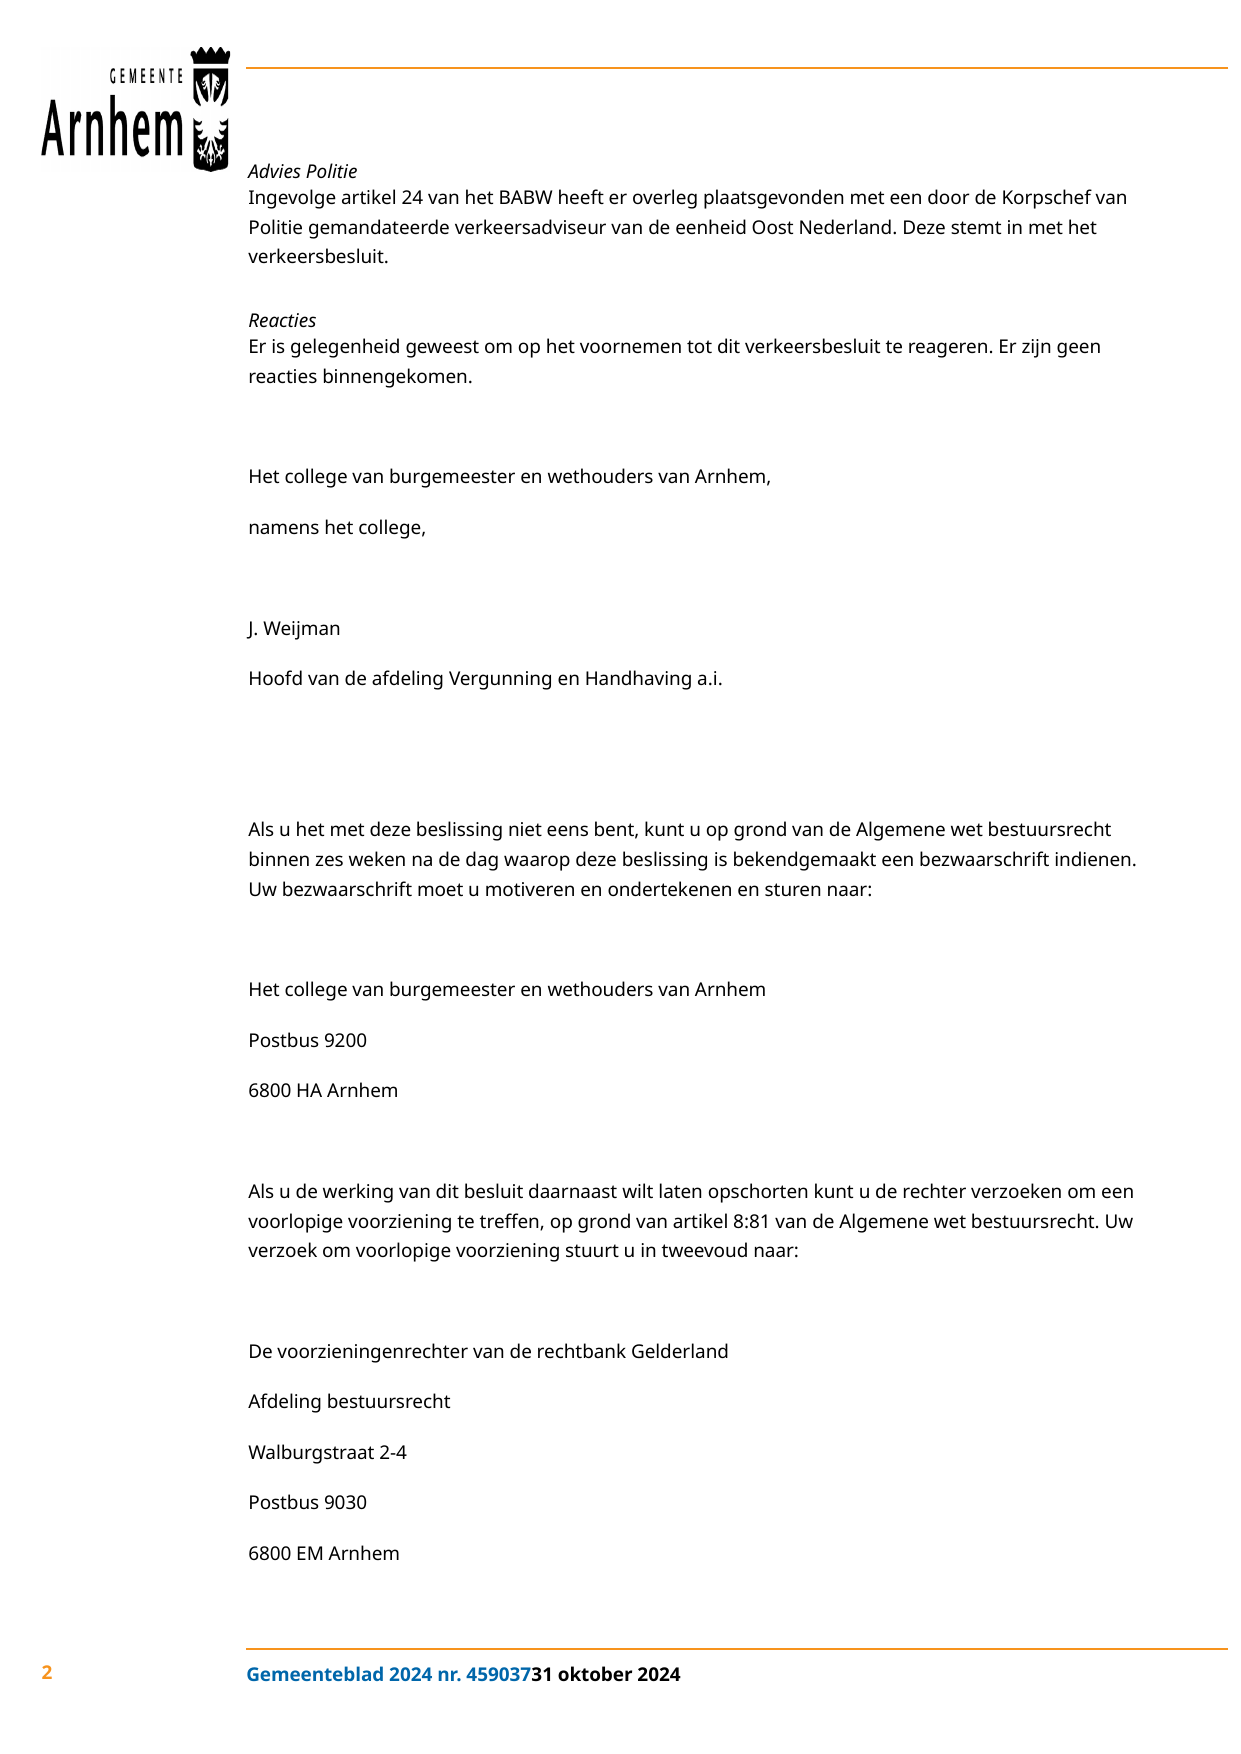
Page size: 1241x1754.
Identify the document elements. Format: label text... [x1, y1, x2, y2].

text Postbus 9200 [248, 1027, 1152, 1053]
text Afdeling bestuursrecht [248, 1389, 1152, 1414]
text 6800 EM Arnhem [248, 1540, 1152, 1566]
text Walburgstraat 2-4 [248, 1439, 1152, 1465]
text Postbus 9030 [248, 1489, 1152, 1515]
text 6800 HA Arnhem [248, 1077, 1152, 1103]
text Ingevolge artikel 24 van het BABW heeft er overleg plaatsgevonden met een door de Korpschef van Politie gemandateerde verkeersadviseur van de eenheid Oost Nederland. Deze stemt in met het verkeersbesluit. [248, 184, 1152, 269]
text Het college van burgemeester en wethouders van Arnhem, [248, 464, 1152, 489]
text Advies Politie [248, 159, 1152, 184]
text Als u het met deze beslissing niet eens bent, kunt u op grond van de Algemene wet bestuursrecht binnen zes weken na de dag waarop deze beslissing is bekendgemaakt een bezwaarschrift indienen. Uw bezwaarschrift moet u motiveren en ondertekenen en sturen naar: [248, 817, 1152, 902]
text Er is gelegenheid geweest om op het voornemen tot dit verkeersbesluit te reageren. Er zijn geen reacties binnengekomen. [248, 333, 1152, 389]
text Het college van burgemeester en wethouders van Arnhem [248, 977, 1152, 1002]
picture [41, 47, 231, 172]
text J. Weijman [248, 615, 1152, 641]
text Reacties [248, 308, 1152, 333]
text Als u de werking van dit besluit daarnaast wilt laten opschorten kunt u de rechter verzoeken om een voorlopige voorziening te treffen, op grond van artikel 8:81 van de Algemene wet bestuursrecht. Uw verzoek om voorlopige voorziening stuurt u in tweevoud naar: [248, 1178, 1152, 1263]
text Hoofd van de afdeling Vergunning en Handhaving a.i. [248, 665, 1152, 691]
text De voorzieningenrechter van de rechtbank Gelderland [248, 1338, 1152, 1364]
text namens het college, [248, 514, 1152, 540]
